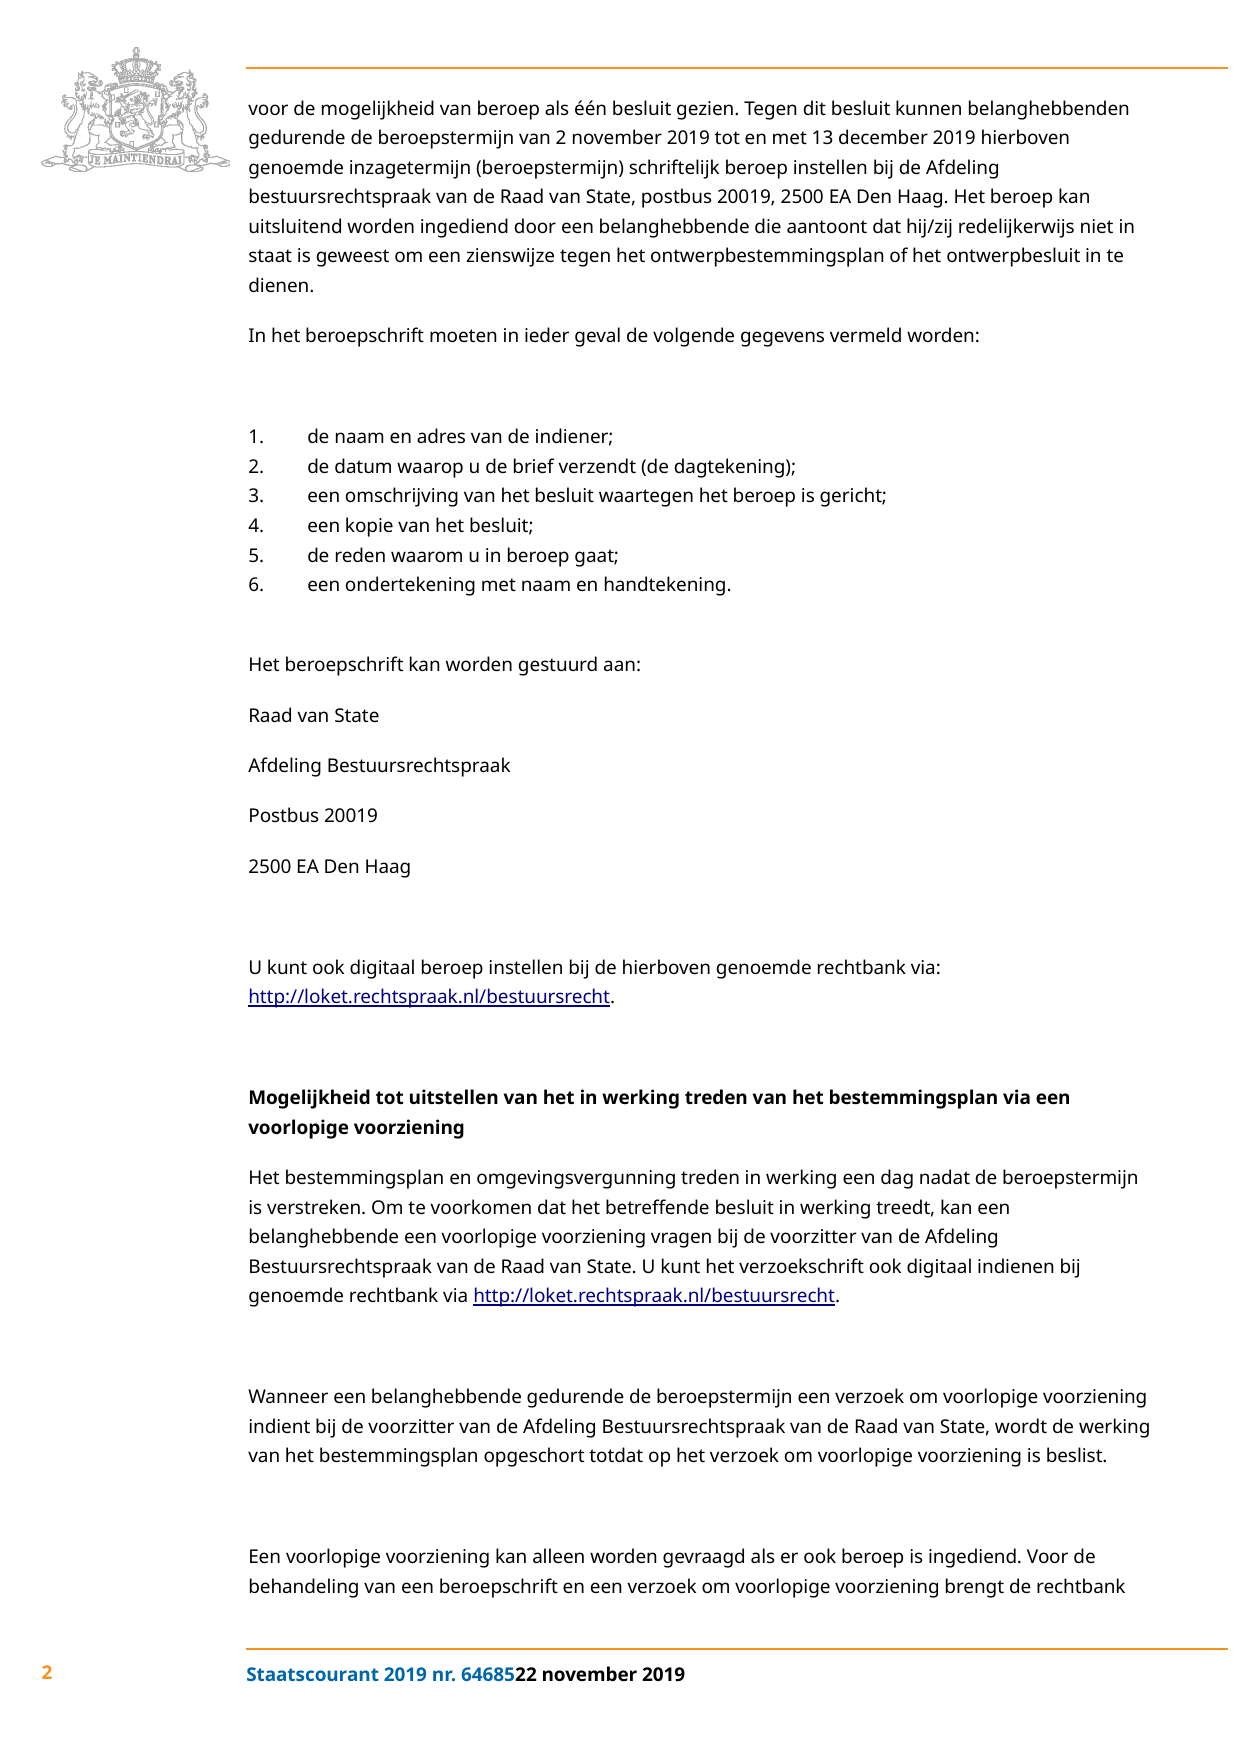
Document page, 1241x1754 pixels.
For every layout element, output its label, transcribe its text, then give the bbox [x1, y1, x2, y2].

text Postbus 20019 [248, 803, 1152, 828]
text Wanneer een belanghebbende gedurende de beroepstermijn een verzoek om voorlopige voorziening indient bij de voorzitter van de Afdeling Bestuursrechtspraak van de Raad van State, wordt de werking van het bestemmingsplan opgeschort totdat op het verzoek om voorlopige voorziening is beslist. [248, 1383, 1152, 1468]
list een omschrijving van het besluit waartegen het beroep is gericht; [248, 483, 1152, 508]
list een kopie van het besluit; [248, 512, 1152, 538]
text 2500 EA Den Haag [248, 853, 1152, 879]
picture [41, 47, 231, 172]
text In het beroepschrift moeten in ieder geval de volgende gegevens vermeld worden: [248, 323, 1152, 348]
text Raad van State [248, 702, 1152, 728]
text Een voorlopige voorziening kan alleen worden gevraagd als er ook beroep is ingediend. Voor de behandeling van een beroepschrift en een verzoek om voorlopige voorziening brengt de rechtbank [248, 1543, 1152, 1599]
list de reden waarom u in beroep gaat; [248, 542, 1152, 568]
list een ondertekening met naam en handtekening. [248, 571, 1152, 597]
text Het beroepschrift kan worden gestuurd aan: [248, 651, 1152, 677]
text Het bestemmingsplan en omgevingsvergunning treden in werking een dag nadat de beroepstermijn is verstreken. Om te voorkomen dat het betreffende besluit in werking treedt, kan een belanghebbende een voorlopige voorziening vragen bij de voorzitter van de Afdeling Bestuursrechtspraak van de Raad van State. U kunt het verzoekschrift ook digitaal indienen bij genoemde rechtbank via http://loket.rechtspraak.nl/bestuursrecht. [248, 1164, 1152, 1308]
list de naam en adres van de indiener; [248, 423, 1152, 449]
list de datum waarop u de brief verzendt (de dagtekening); [248, 453, 1152, 479]
text Afdeling Bestuursrechtspraak [248, 752, 1152, 778]
text voor de mogelijkheid van beroep als één besluit gezien. Tegen dit besluit kunnen belanghebbenden gedurende de beroepstermijn van 2 november 2019 tot en met 13 december 2019 hierboven genoemde inzagetermijn (beroepstermijn) schriftelijk beroep instellen bij de Afdeling bestuursrechtspraak van de Raad van State, postbus 20019, 2500 EA Den Haag. Het beroep kan uitsluitend worden ingediend door een belanghebbende die aantoont dat hij/zij redelijkerwijs niet in staat is geweest om een zienswijze tegen het ontwerpbestemmingsplan of het ontwerpbesluit in te dienen. [248, 95, 1152, 298]
text Mogelijkheid tot uitstellen van het in werking treden van het bestemmingsplan via een voorlopige voorziening [248, 1084, 1152, 1140]
text U kunt ook digitaal beroep instellen bij de hierboven genoemde rechtbank via: http://loket.rechtspraak.nl/bestuursrecht. [248, 954, 1152, 1009]
